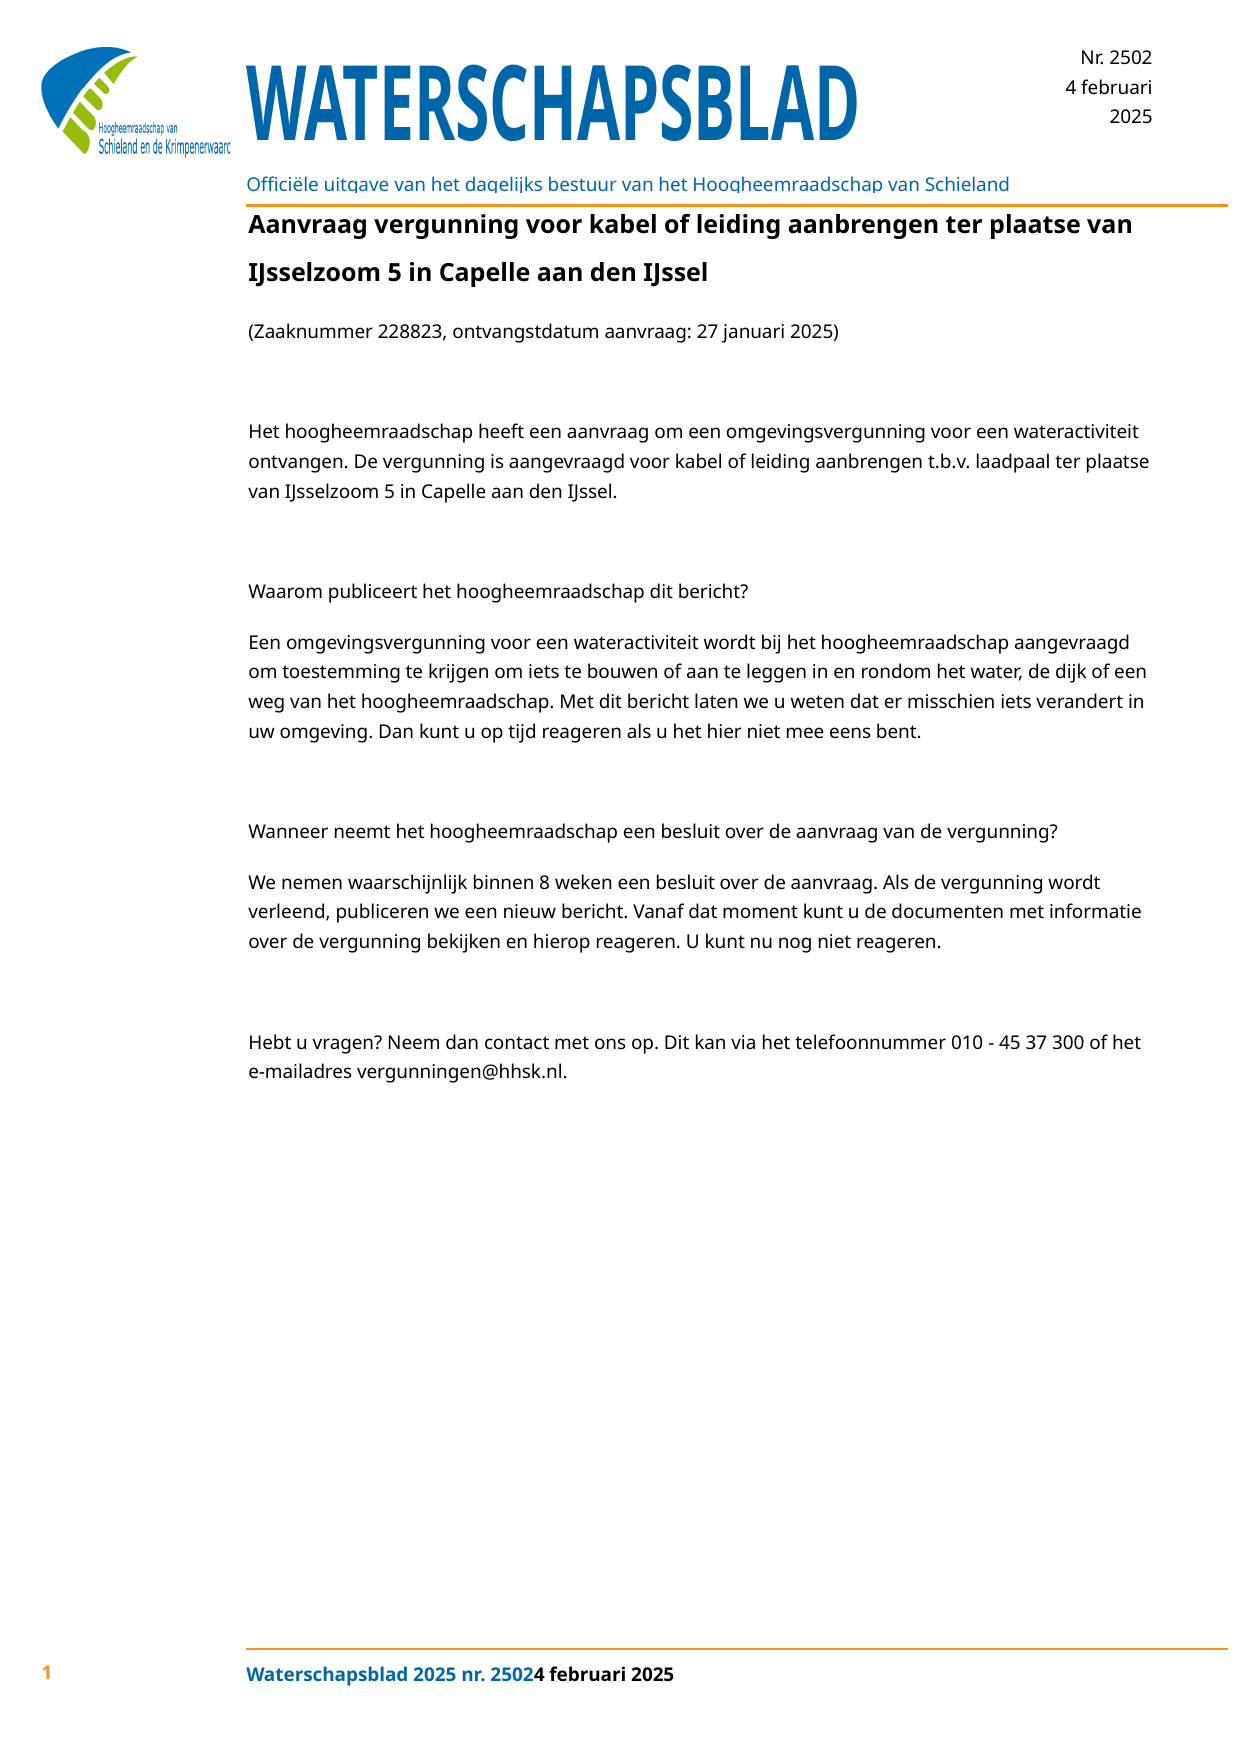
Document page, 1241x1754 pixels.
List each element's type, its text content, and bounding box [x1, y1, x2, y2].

text Waarom publiceert het hoogheemraadschap dit bericht? [248, 579, 1152, 604]
text Wanneer neemt het hoogheemraadschap een besluit over de aanvraag van de vergunning? [248, 819, 1152, 844]
text Het hoogheemraadschap heeft een aanvraag om een omgevingsvergunning voor een wateractiviteit ontvangen. De vergunning is aangevraagd voor kabel of leiding aanbrengen t.b.v. laadpaal ter plaatse van IJsselzoom 5 in Capelle aan den IJssel. [248, 419, 1152, 504]
text Een omgevingsvergunning voor een wateractiviteit wordt bij het hoogheemraadschap aangevraagd om toestemming te krijgen om iets te bouwen of aan te leggen in en rondom het water, de dijk of een weg van het hoogheemraadschap. Met dit bericht laten we u weten dat er misschien iets verandert in uw omgeving. Dan kunt u op tijd reageren als u het hier niet mee eens bent. [248, 629, 1152, 744]
text Hebt u vragen? Neem dan contact met ons op. Dit kan via het telefoonnummer 010 - 45 37 300 of het e-mailadres vergunningen@hhsk.nl. [248, 1029, 1152, 1084]
picture [41, 47, 231, 172]
text We nemen waarschijnlijk binnen 8 weken een besluit over de aanvraag. Als de vergunning wordt verleend, publiceren we een nieuw bericht. Vanaf dat moment kunt u de documenten met informatie over de vergunning bekijken en hierop reageren. U kunt nu nog niet reageren. [248, 869, 1152, 954]
text (Zaaknummer 228823, ontvangstdatum aanvraag: 27 januari 2025) [248, 318, 1152, 344]
text Aanvraag vergunning voor kabel of leiding aanbrengen ter plaatse van IJsselzoom 5 in Capelle aan den IJssel [248, 207, 1152, 288]
